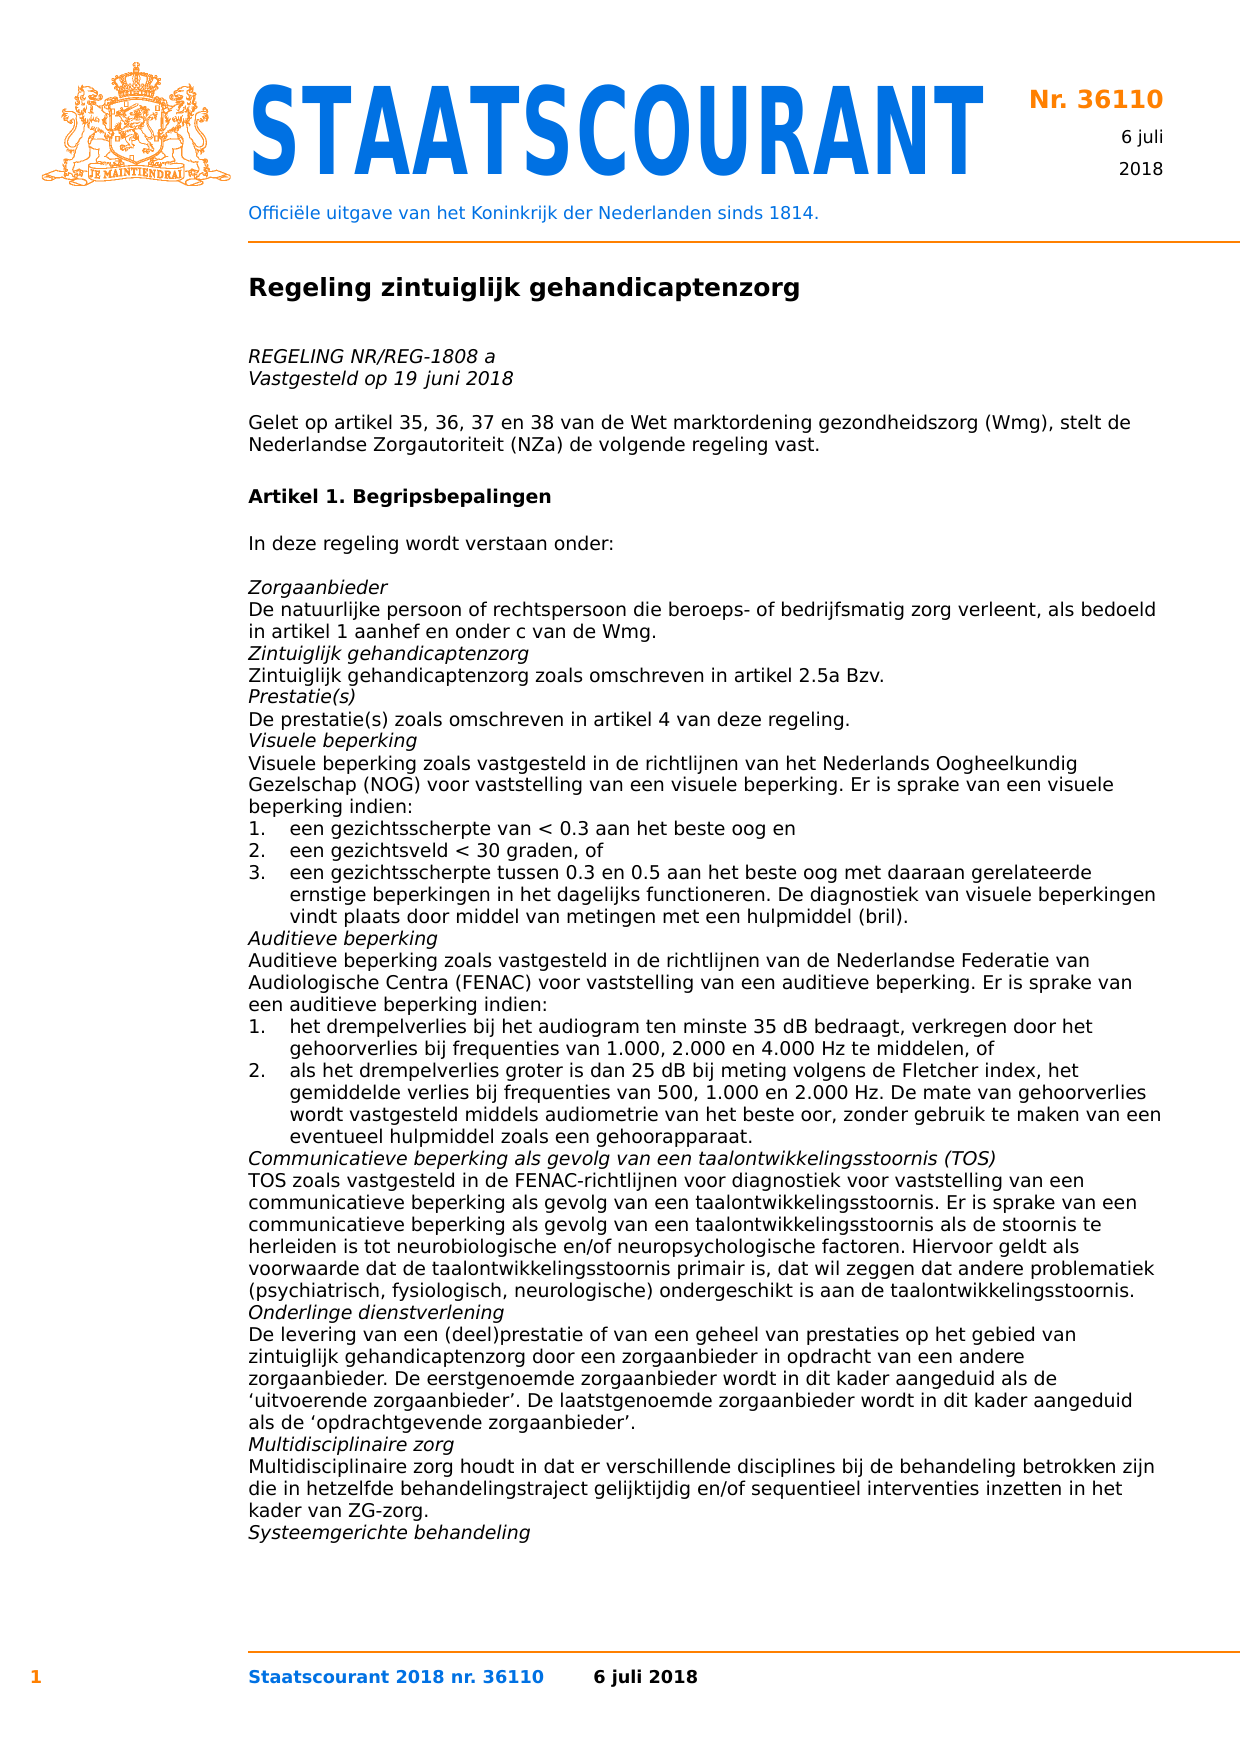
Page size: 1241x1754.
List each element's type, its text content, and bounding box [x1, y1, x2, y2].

text 2. als het drempelverlies groter is dan 25 dB bij meting volgens de Fletcher index, het gemiddelde verlies bij frequenties van 500, 1.000 en 2.000 Hz. De mate van gehoorverlies wordt vastgesteld middels audiometrie van het beste oor, zonder gebruik te maken van een eventueel hulpmiddel zoals een gehoorapparaat. [248, 1060, 1163, 1148]
text Zintuiglijk gehandicaptenzorg [248, 642, 1163, 664]
text De prestatie(s) zoals omschreven in artikel 4 van deze regeling. [248, 708, 1163, 730]
text Zorgaanbieder [248, 577, 1163, 598]
text Auditieve beperking [248, 928, 1163, 950]
text Multidisciplinaire zorg [248, 1434, 1163, 1456]
text Zintuiglijk gehandicaptenzorg zoals omschreven in artikel 2.5a Bzv. [248, 664, 1163, 686]
text Systeemgerichte behandeling [248, 1522, 1163, 1544]
text Multidisciplinaire zorg houdt in dat er verschillende disciplines bij de behandeling betrokken zijn die in hetzelfde behandelingstraject gelijktijdig en/of sequentieel interventies inzetten in het kader van ZG-zorg. [248, 1456, 1163, 1522]
picture [41, 62, 231, 186]
text Communicatieve beperking als gevolg van een taalontwikkelingsstoornis (TOS) [248, 1148, 1163, 1170]
text REGELING NR/REG-1808 a [248, 346, 1163, 368]
subtitle Regeling zintuiglijk gehandicaptenzorg [248, 273, 1163, 302]
table_header STAATSCOURANT [248, 62, 998, 203]
text Visuele beperking zoals vastgesteld in de richtlijnen van het Nederlands Oogheelkundig Gezelschap (NOG) voor vaststelling van een visuele beperking. Er is sprake van een visuele beperking indien: [248, 752, 1163, 818]
text Onderlinge dienstverlening [248, 1302, 1163, 1324]
table_cell 6 juli [998, 121, 1240, 153]
text Visuele beperking [248, 730, 1163, 752]
table_cell 2018 [998, 153, 1240, 203]
text Vastgesteld op 19 juni 2018 [248, 368, 1163, 390]
text Gelet op artikel 35, 36, 37 en 38 van de Wet marktordening gezondheidszorg (Wmg), stelt de Nederlandse Zorgautoriteit (NZa) de volgende regeling vast. [248, 412, 1163, 456]
text 1. het drempelverlies bij het audiogram ten minste 35 dB bedraagt, verkregen door het gehoorverlies bij frequenties van 1.000, 2.000 en 4.000 Hz te middelen, of [248, 1016, 1163, 1060]
text De natuurlijke persoon of rechtspersoon die beroeps- of bedrijfsmatig zorg verleent, als bedoeld in artikel 1 aanhef en onder c van de Wmg. [248, 598, 1163, 642]
table_header Nr. 36110 [998, 62, 1240, 121]
text 2. een gezichtsveld < 30 graden, of [248, 840, 1163, 862]
text 3. een gezichtsscherpte tussen 0.3 en 0.5 aan het beste oog met daaraan gerelateerde ernstige beperkingen in het dagelijks functioneren. De diagnostiek van visuele beperkingen vindt plaats door middel van metingen met een hulpmiddel (bril). [248, 862, 1163, 928]
table_cell Officiële uitgave van het Koninkrijk der Nederlanden sinds 1814. [248, 203, 1240, 241]
subtitle Artikel 1. Begripsbepalingen [248, 486, 1163, 508]
text In deze regeling wordt verstaan onder: [248, 533, 1163, 555]
text TOS zoals vastgesteld in de FENAC-richtlijnen voor diagnostiek voor vaststelling van een communicatieve beperking als gevolg van een taalontwikkelingsstoornis. Er is sprake van een communicatieve beperking als gevolg van een taalontwikkelingsstoornis als de stoornis te herleiden is tot neurobiologische en/of neuropsychologische factoren. Hiervoor geldt als voorwaarde dat de taalontwikkelingsstoornis primair is, dat wil zeggen dat andere problematiek (psychiatrisch, fysiologisch, neurologische) ondergeschikt is aan de taalontwikkelingsstoornis. [248, 1170, 1163, 1302]
text De levering van een (deel)prestatie of van een geheel van prestaties op het gebied van zintuiglijk gehandicaptenzorg door een zorgaanbieder in opdracht van een andere zorgaanbieder. De eerstgenoemde zorgaanbieder wordt in dit kader aangeduid als de ‘uitvoerende zorgaanbieder’. De laatstgenoemde zorgaanbieder wordt in dit kader aangeduid als de ‘opdrachtgevende zorgaanbieder’. [248, 1324, 1163, 1434]
text Auditieve beperking zoals vastgesteld in de richtlijnen van de Nederlandse Federatie van Audiologische Centra (FENAC) voor vaststelling van een auditieve beperking. Er is sprake van een auditieve beperking indien: [248, 950, 1163, 1016]
table_header [25, 62, 248, 241]
text 1. een gezichtsscherpte van < 0.3 aan het beste oog en [248, 818, 1163, 840]
text Prestatie(s) [248, 686, 1163, 708]
